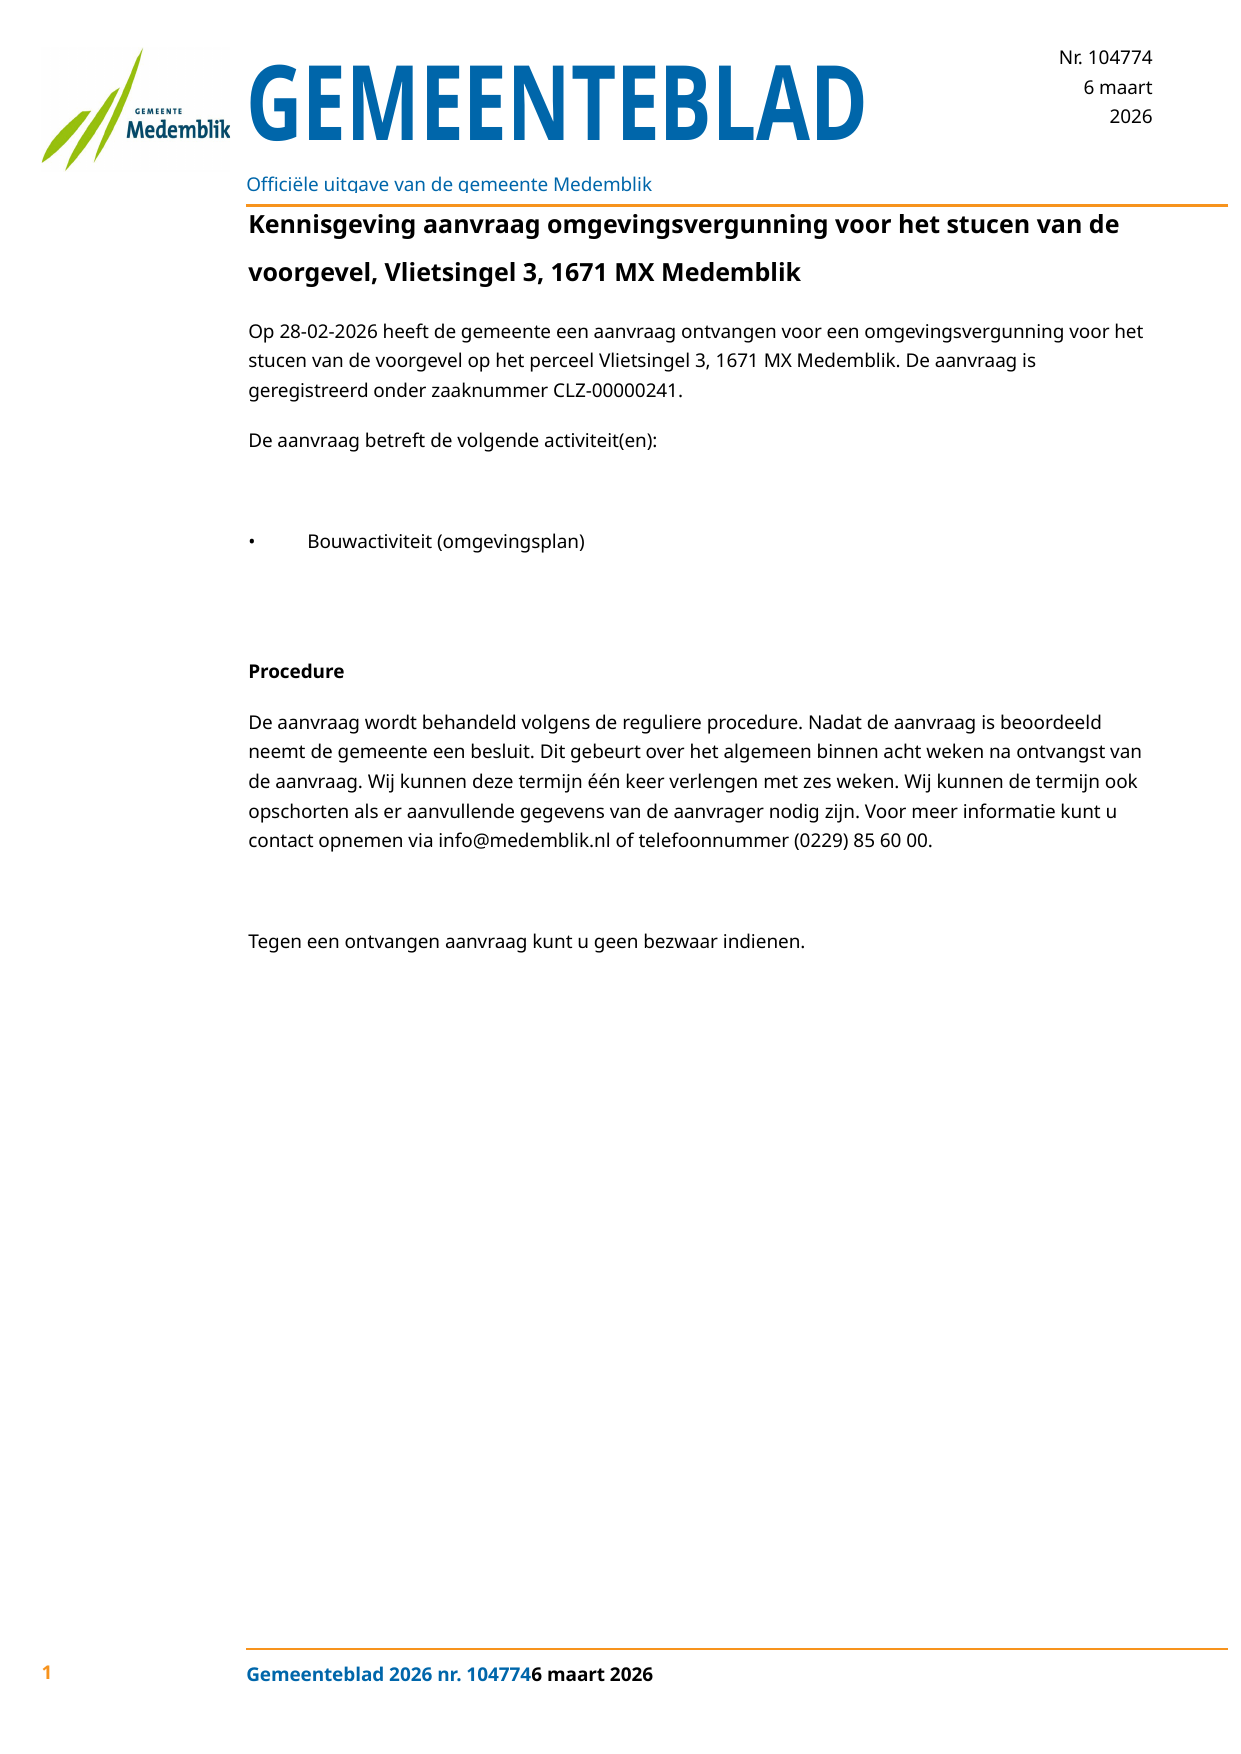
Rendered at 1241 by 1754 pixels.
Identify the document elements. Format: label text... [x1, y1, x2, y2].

list Bouwactiviteit (omgevingsplan) [248, 528, 1152, 554]
text Tegen een ontvangen aanvraag kunt u geen bezwaar indienen. [248, 928, 1152, 954]
text Kennisgeving aanvraag omgevingsvergunning voor het stucen van de voorgevel, Vlietsingel 3, 1671 MX Medemblik [248, 207, 1152, 288]
text Procedure [248, 659, 1152, 684]
text De aanvraag wordt behandeld volgens de reguliere procedure. Nadat de aanvraag is beoordeeld neemt de gemeente een besluit. Dit gebeurt over het algemeen binnen acht weken na ontvangst van de aanvraag. Wij kunnen deze termijn één keer verlengen met zes weken. Wij kunnen de termijn ook opschorten als er aanvullende gegevens van de aanvrager nodig zijn. Voor meer informatie kunt u contact opnemen via info@medemblik.nl of telefoonnummer (0229) 85 60 00. [248, 709, 1152, 853]
picture [41, 47, 231, 172]
text De aanvraag betreft de volgende activiteit(en): [248, 427, 1152, 453]
text Op 28-02-2026 heeft de gemeente een aanvraag ontvangen voor een omgevingsvergunning voor het stucen van de voorgevel op het perceel Vlietsingel 3, 1671 MX Medemblik. De aanvraag is geregistreerd onder zaaknummer CLZ-00000241. [248, 318, 1152, 403]
